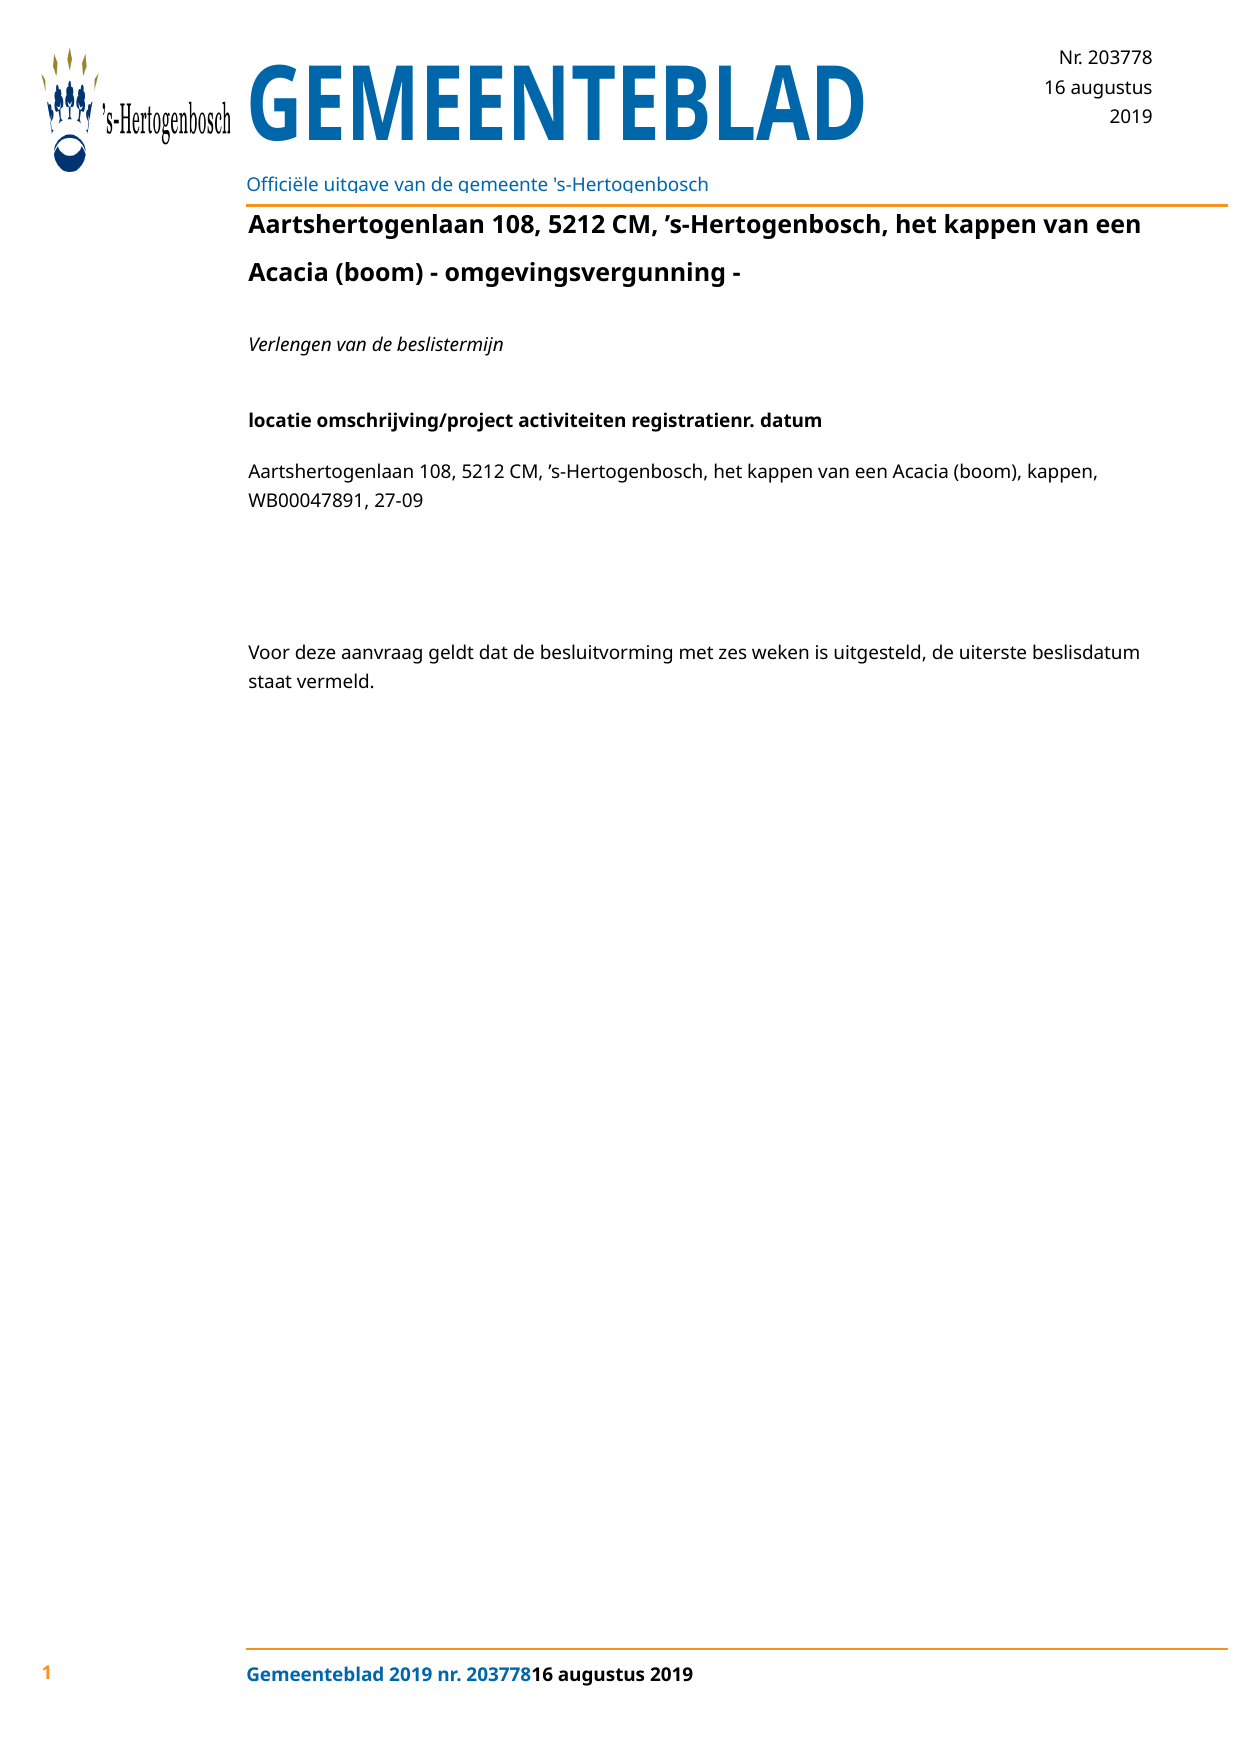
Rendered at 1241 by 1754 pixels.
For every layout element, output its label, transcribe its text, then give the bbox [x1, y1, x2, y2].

text Aartshertogenlaan 108, 5212 CM, ’s-Hertogenbosch, het kappen van een Acacia (boom) - omgevingsvergunning - [248, 207, 1152, 288]
text Verlengen van de beslistermijn [248, 331, 1152, 357]
picture [41, 47, 231, 172]
text Voor deze aanvraag geldt dat de besluitvorming met zes weken is uitgesteld, de uiterste beslisdatum staat vermeld. [248, 639, 1152, 694]
text Aartshertogenlaan 108, 5212 CM, ’s-Hertogenbosch, het kappen van een Acacia (boom), kappen, WB00047891, 27-09 [248, 458, 1152, 513]
text locatie omschrijving/project activiteiten registratienr. datum [248, 408, 1152, 433]
